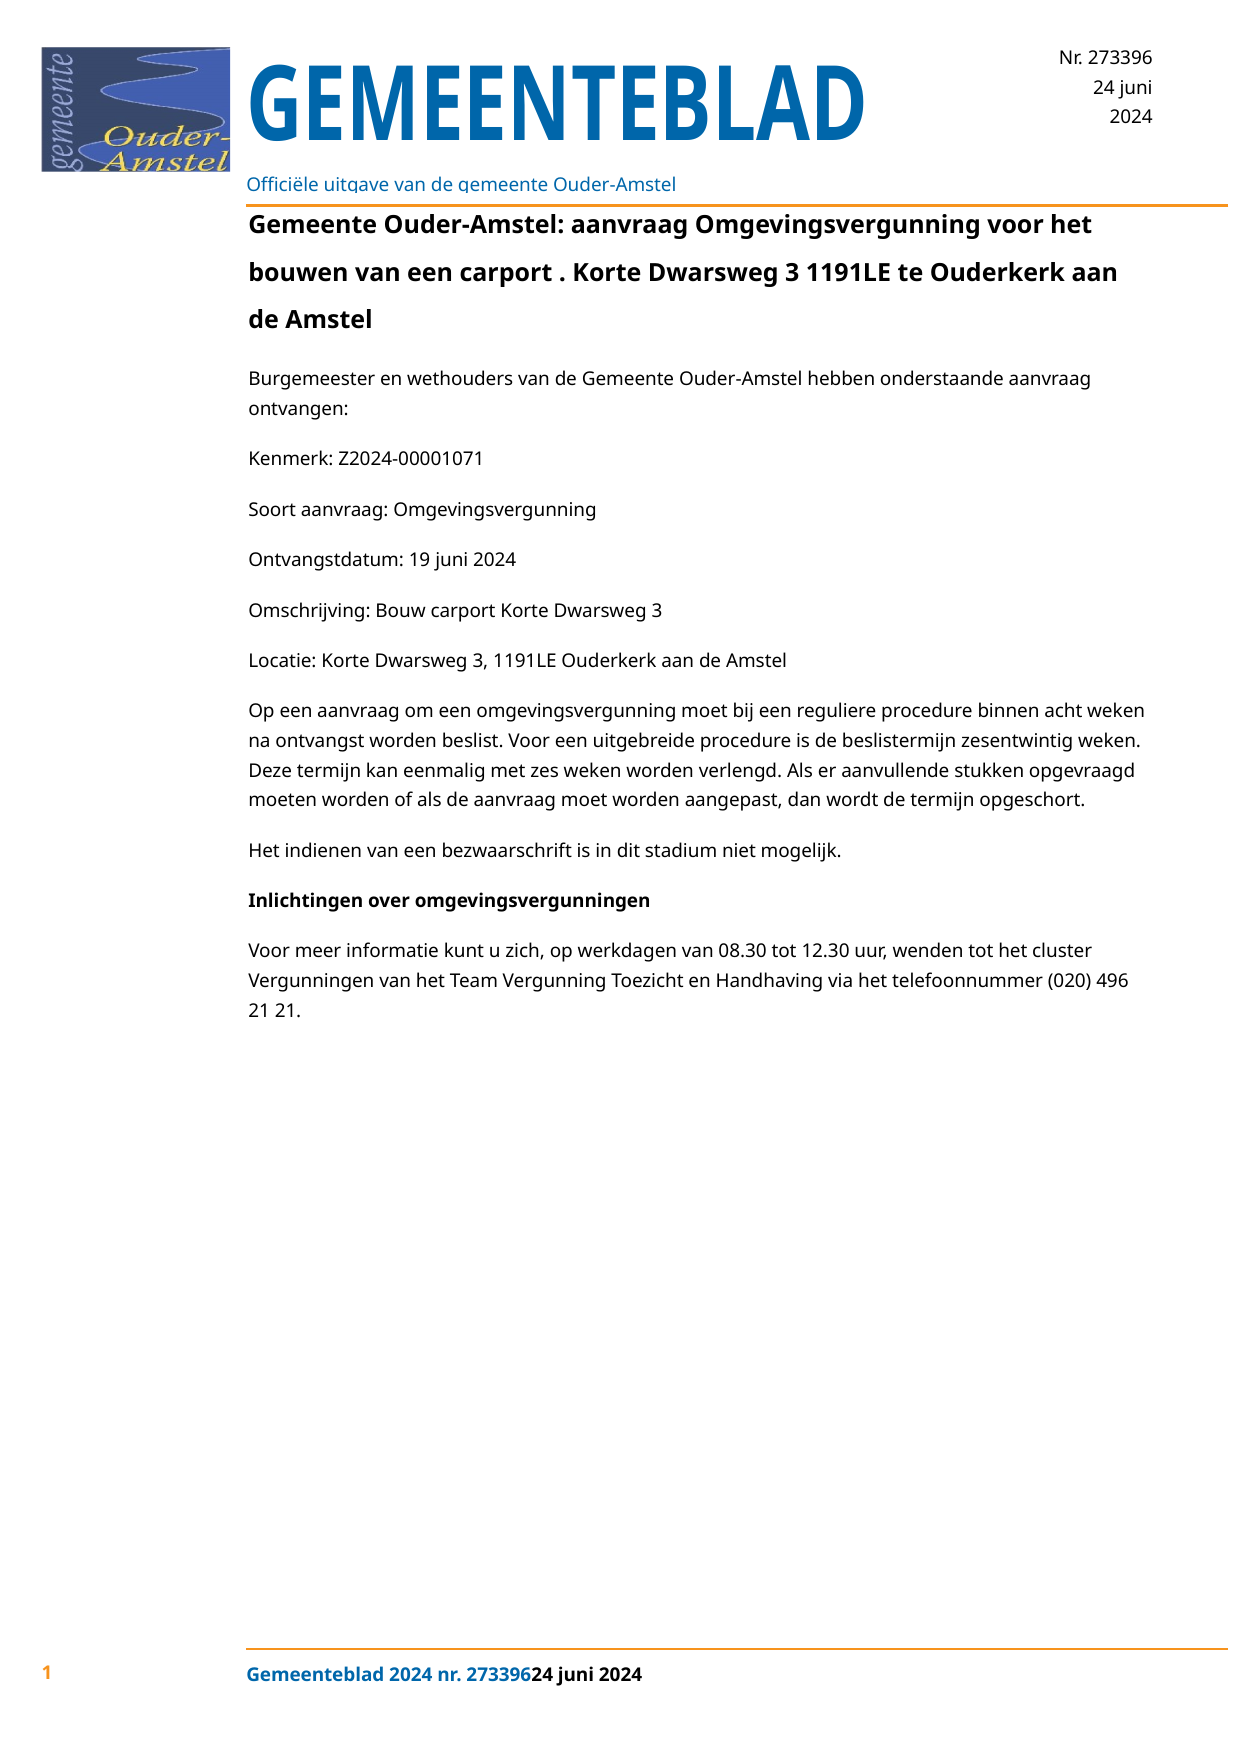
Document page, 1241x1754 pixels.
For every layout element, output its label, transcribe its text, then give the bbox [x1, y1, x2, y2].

text Locatie: Korte Dwarsweg 3, 1191LE Ouderkerk aan de Amstel [248, 647, 1152, 673]
text Burgemeester en wethouders van de Gemeente Ouder-Amstel hebben onderstaande aanvraag ontvangen: [248, 366, 1152, 421]
text Soort aanvraag: Omgevingsvergunning [248, 496, 1152, 522]
picture [41, 47, 231, 172]
text Het indienen van een bezwaarschrift is in dit stadium niet mogelijk. [248, 837, 1152, 862]
text Voor meer informatie kunt u zich, op werkdagen van 08.30 tot 12.30 uur, wenden tot het cluster Vergunningen van het Team Vergunning Toezicht en Handhaving via het telefoonnummer (020) 496 21 21. [248, 938, 1152, 1022]
text Kenmerk: Z2024-00001071 [248, 446, 1152, 471]
text Op een aanvraag om een omgevingsvergunning moet bij een reguliere procedure binnen acht weken na ontvangst worden beslist. Voor een uitgebreide procedure is de beslistermijn zesentwintig weken. Deze termijn kan eenmalig met zes weken worden verlengd. Als er aanvullende stukken opgevraagd moeten worden of als de aanvraag moet worden aangepast, dan wordt de termijn opgeschort. [248, 698, 1152, 812]
text Gemeente Ouder-Amstel: aanvraag Omgevingsvergunning voor het bouwen van een carport . Korte Dwarsweg 3 1191LE te Ouderkerk aan de Amstel [248, 207, 1152, 336]
text Omschrijving: Bouw carport Korte Dwarsweg 3 [248, 597, 1152, 622]
text Ontvangstdatum: 19 juni 2024 [248, 546, 1152, 572]
text Inlichtingen over omgevingsvergunningen [248, 887, 1152, 913]
